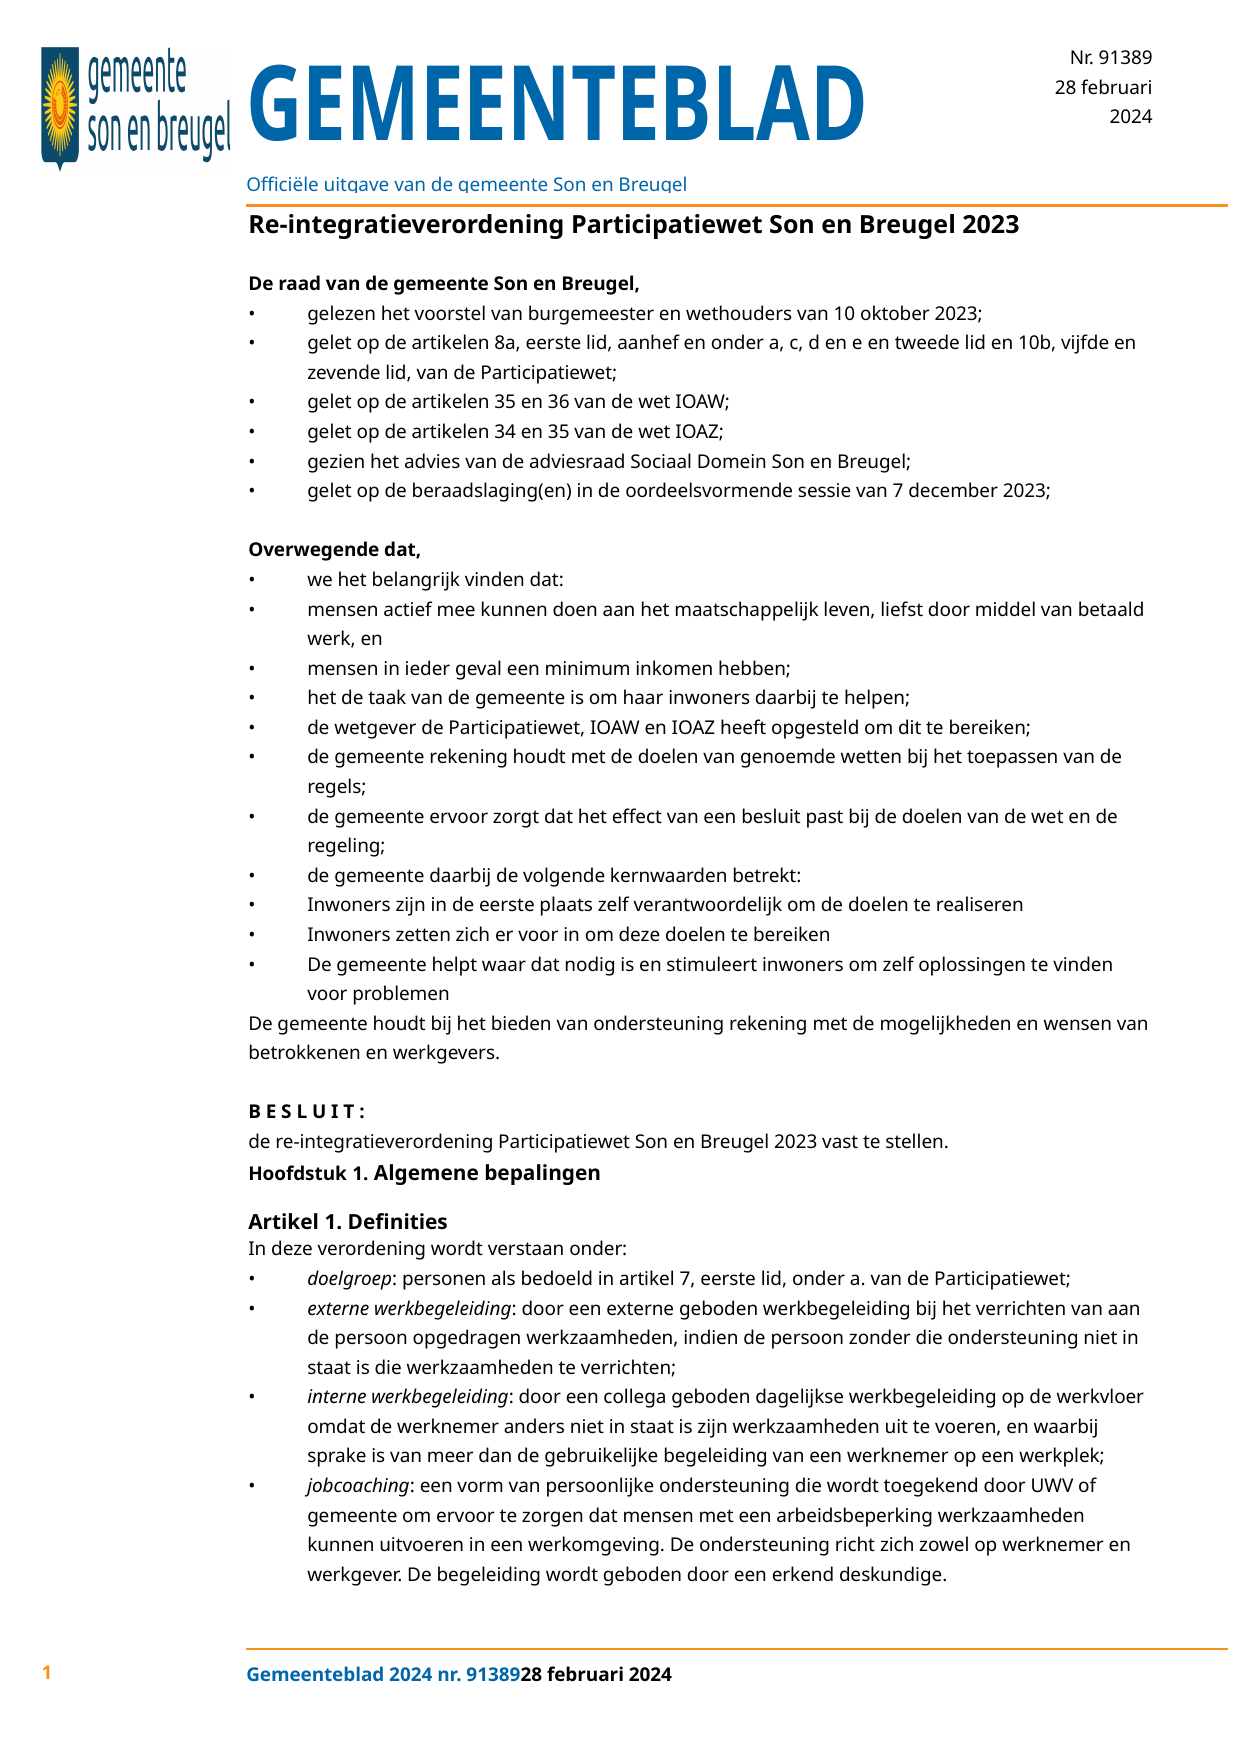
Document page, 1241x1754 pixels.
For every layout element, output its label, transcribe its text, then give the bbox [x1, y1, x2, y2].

list gelet op de artikelen 8a, eerste lid, aanhef en onder a, c, d en e en tweede lid en 10b, vijfde en zevende lid, van de Participatiewet; [248, 329, 1152, 385]
list de gemeente daarbij de volgende kernwaarden betrekt: [248, 862, 1152, 888]
list gezien het advies van de adviesraad Sociaal Domein Son en Breugel; [248, 448, 1152, 473]
list de gemeente rekening houdt met de doelen van genoemde wetten bij het toepassen van de regels; [248, 744, 1152, 799]
list gelet op de beraadslaging(en) in de oordeelsvormende sessie van 7 december 2023; [248, 477, 1152, 503]
text Overwegende dat, [248, 537, 1152, 562]
list interne werkbegeleiding: door een collega geboden dagelijkse werkbegeleiding op de werkvloer omdat de werknemer anders niet in staat is zijn werkzaamheden uit te voeren, en waarbij sprake is van meer dan de gebruikelijke begeleiding van een werknemer op een werkplek; [248, 1383, 1152, 1468]
list Inwoners zetten zich er voor in om deze doelen te bereiken [248, 921, 1152, 947]
list de gemeente ervoor zorgt dat het effect van een besluit past bij de doelen van de wet en de regeling; [248, 803, 1152, 858]
list Inwoners zijn in de eerste plaats zelf verantwoordelijk om de doelen te realiseren [248, 892, 1152, 917]
picture [41, 47, 231, 172]
list De gemeente helpt waar dat nodig is en stimuleert inwoners om zelf oplossingen te vinden voor problemen [248, 951, 1152, 1006]
text de re-integratieverordening Participatiewet Son en Breugel 2023 vast te stellen. [248, 1128, 1152, 1154]
list mensen actief mee kunnen doen aan het maatschappelijk leven, liefst door middel van betaald werk, en [248, 596, 1152, 651]
text B E S L U I T : [248, 1099, 1152, 1124]
text De gemeente houdt bij het bieden van ondersteuning rekening met de mogelijkheden en wensen van betrokkenen en werkgevers. [248, 1010, 1152, 1065]
list gelezen het voorstel van burgemeester en wethouders van 10 oktober 2023; [248, 300, 1152, 326]
list de wetgever de Participatiewet, IOAW en IOAZ heeft opgesteld om dit te bereiken; [248, 714, 1152, 740]
list we het belangrijk vinden dat: [248, 566, 1152, 592]
list jobcoaching: een vorm van persoonlijke ondersteuning die wordt toegekend door UWV of gemeente om ervoor te zorgen dat mensen met een arbeidsbeperking werkzaamheden kunnen uitvoeren in een werkomgeving. De ondersteuning richt zich zowel op werknemer en werkgever. De begeleiding wordt geboden door een erkend deskundige. [248, 1472, 1152, 1587]
list doelgroep: personen als bedoeld in artikel 7, eerste lid, onder a. van de Participatiewet; [248, 1265, 1152, 1291]
list gelet op de artikelen 34 en 35 van de wet IOAZ; [248, 418, 1152, 444]
text Hoofdstuk 1. Algemene bepalingen [248, 1158, 1152, 1186]
text Artikel 1. Definities [248, 1207, 1152, 1236]
text In deze verordening wordt verstaan onder: [248, 1236, 1152, 1261]
list mensen in ieder geval een minimum inkomen hebben; [248, 655, 1152, 681]
list externe werkbegeleiding: door een externe geboden werkbegeleiding bij het verrichten van aan de persoon opgedragen werkzaamheden, indien de persoon zonder die ondersteuning niet in staat is die werkzaamheden te verrichten; [248, 1295, 1152, 1379]
list het de taak van de gemeente is om haar inwoners daarbij te helpen; [248, 684, 1152, 710]
list gelet op de artikelen 35 en 36 van de wet IOAW; [248, 389, 1152, 414]
text De raad van de gemeente Son en Breugel, [248, 270, 1152, 296]
text Re-integratieverordening Participatiewet Son en Breugel 2023 [248, 207, 1152, 241]
